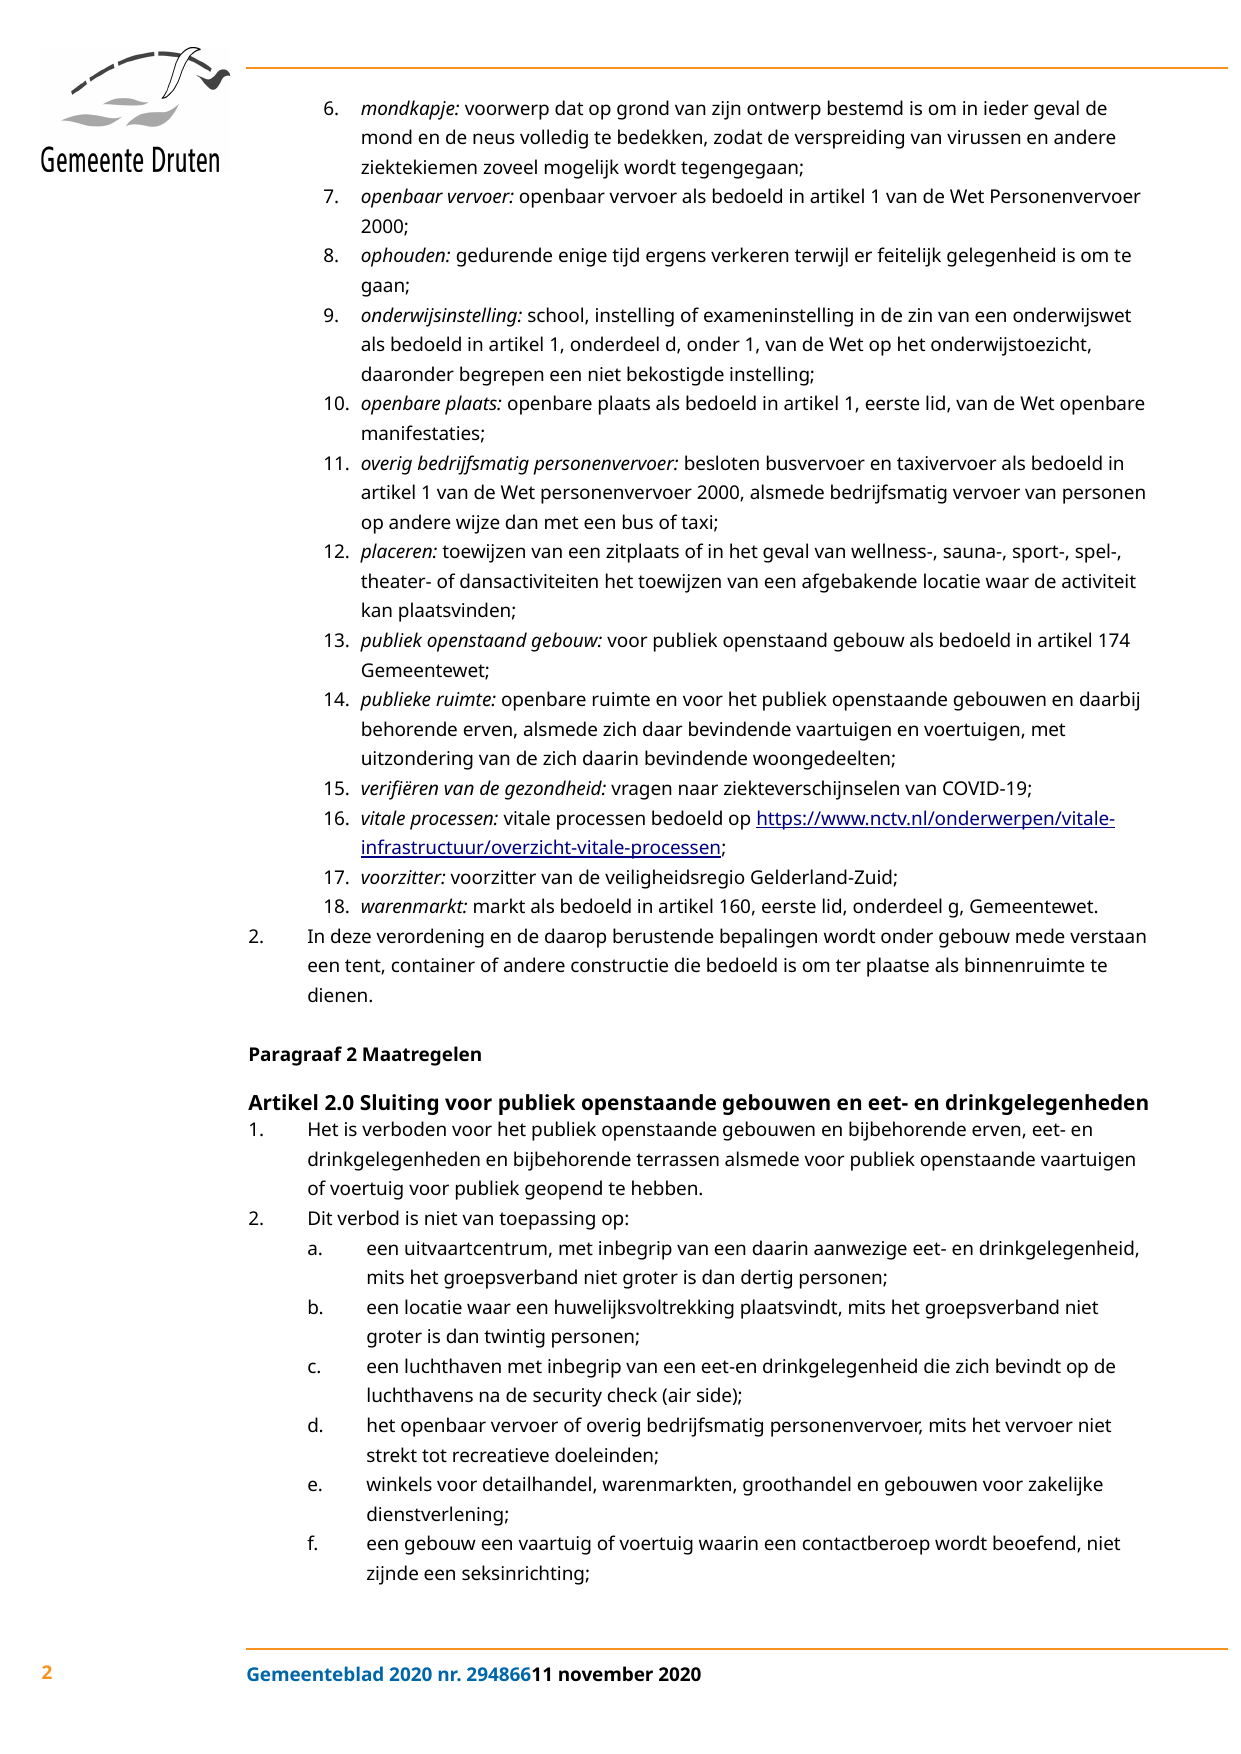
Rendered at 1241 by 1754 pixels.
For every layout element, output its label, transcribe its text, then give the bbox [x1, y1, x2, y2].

list verifiëren van de gezondheid: vragen naar ziekteverschijnselen van COVID-19; [323, 775, 1152, 801]
list ophouden: gedurende enige tijd ergens verkeren terwijl er feitelijk gelegenheid is om te gaan; [323, 243, 1152, 298]
list publiek openstaand gebouw: voor publiek openstaand gebouw als bedoeld in artikel 174 Gemeentewet; [323, 627, 1152, 683]
list overig bedrijfsmatig personenvervoer: besloten busvervoer en taxivervoer als bedoeld in artikel 1 van de Wet personenvervoer 2000, alsmede bedrijfsmatig vervoer van personen op andere wijze dan met een bus of taxi; [323, 450, 1152, 535]
list onderwijsinstelling: school, instelling of exameninstelling in de zin van een onderwijswet als bedoeld in artikel 1, onderdeel d, onder 1, van de Wet op het onderwijstoezicht, daaronder begrepen een niet bekostigde instelling; [323, 302, 1152, 387]
list een uitvaartcentrum, met inbegrip van een daarin aanwezige eet- en drinkgelegenheid, mits het groepsverband niet groter is dan dertig personen; [307, 1235, 1152, 1290]
list voorzitter: voorzitter van de veiligheidsregio Gelderland-Zuid; [323, 864, 1152, 890]
text Artikel 2.0 Sluiting voor publiek openstaande gebouwen en eet- en drinkgelegenheden [248, 1088, 1152, 1116]
picture [41, 47, 231, 172]
list een luchthaven met inbegrip van een eet-en drinkgelegenheid die zich bevindt op de luchthavens na de security check (air side); [307, 1353, 1152, 1408]
list mondkapje: voorwerp dat op grond van zijn ontwerp bestemd is om in ieder geval de mond en de neus volledig te bedekken, zodat de verspreiding van virussen en andere ziektekiemen zoveel mogelijk wordt tegengegaan; [323, 95, 1152, 180]
list placeren: toewijzen van een zitplaats of in het geval van wellness-, sauna-, sport-, spel-, theater- of dansactiviteiten het toewijzen van een afgebakende locatie waar de activiteit kan plaatsvinden; [323, 538, 1152, 623]
list openbare plaats: openbare plaats als bedoeld in artikel 1, eerste lid, van de Wet openbare manifestaties; [323, 391, 1152, 446]
list publieke ruimte: openbare ruimte en voor het publiek openstaande gebouwen en daarbij behorende erven, alsmede zich daar bevindende vaartuigen en voertuigen, met uitzondering van de zich daarin bevindende woongedeelten; [323, 686, 1152, 771]
list winkels voor detailhandel, warenmarkten, groothandel en gebouwen voor zakelijke dienstverlening; [307, 1471, 1152, 1527]
list vitale processen: vitale processen bedoeld op https://www.nctv.nl/onderwerpen/vitale-infrastructuur/overzicht-vitale-processen; [323, 805, 1152, 860]
list een locatie waar een huwelijksvoltrekking plaatsvindt, mits het groepsverband niet groter is dan twintig personen; [307, 1294, 1152, 1349]
text Paragraaf 2 Maatregelen [248, 1041, 1152, 1067]
list In deze verordening en de daarop berustende bepalingen wordt onder gebouw mede verstaan een tent, container of andere constructie die bedoeld is om ter plaatse als binnenruimte te dienen. [248, 923, 1152, 1008]
list warenmarkt: markt als bedoeld in artikel 160, eerste lid, onderdeel g, Gemeentewet. [323, 893, 1152, 919]
list een gebouw een vaartuig of voertuig waarin een contactberoep wordt beoefend, niet zijnde een seksinrichting; [307, 1531, 1152, 1586]
list Het is verboden voor het publiek openstaande gebouwen en bijbehorende erven, eet- en drinkgelegenheden en bijbehorende terrassen alsmede voor publiek openstaande vaartuigen of voertuig voor publiek geopend te hebben. [248, 1116, 1152, 1201]
list Dit verbod is niet van toepassing op: [248, 1205, 1152, 1231]
list openbaar vervoer: openbaar vervoer als bedoeld in artikel 1 van de Wet Personenvervoer 2000; [323, 183, 1152, 239]
list het openbaar vervoer of overig bedrijfsmatig personenvervoer, mits het vervoer niet strekt tot recreatieve doeleinden; [307, 1412, 1152, 1468]
